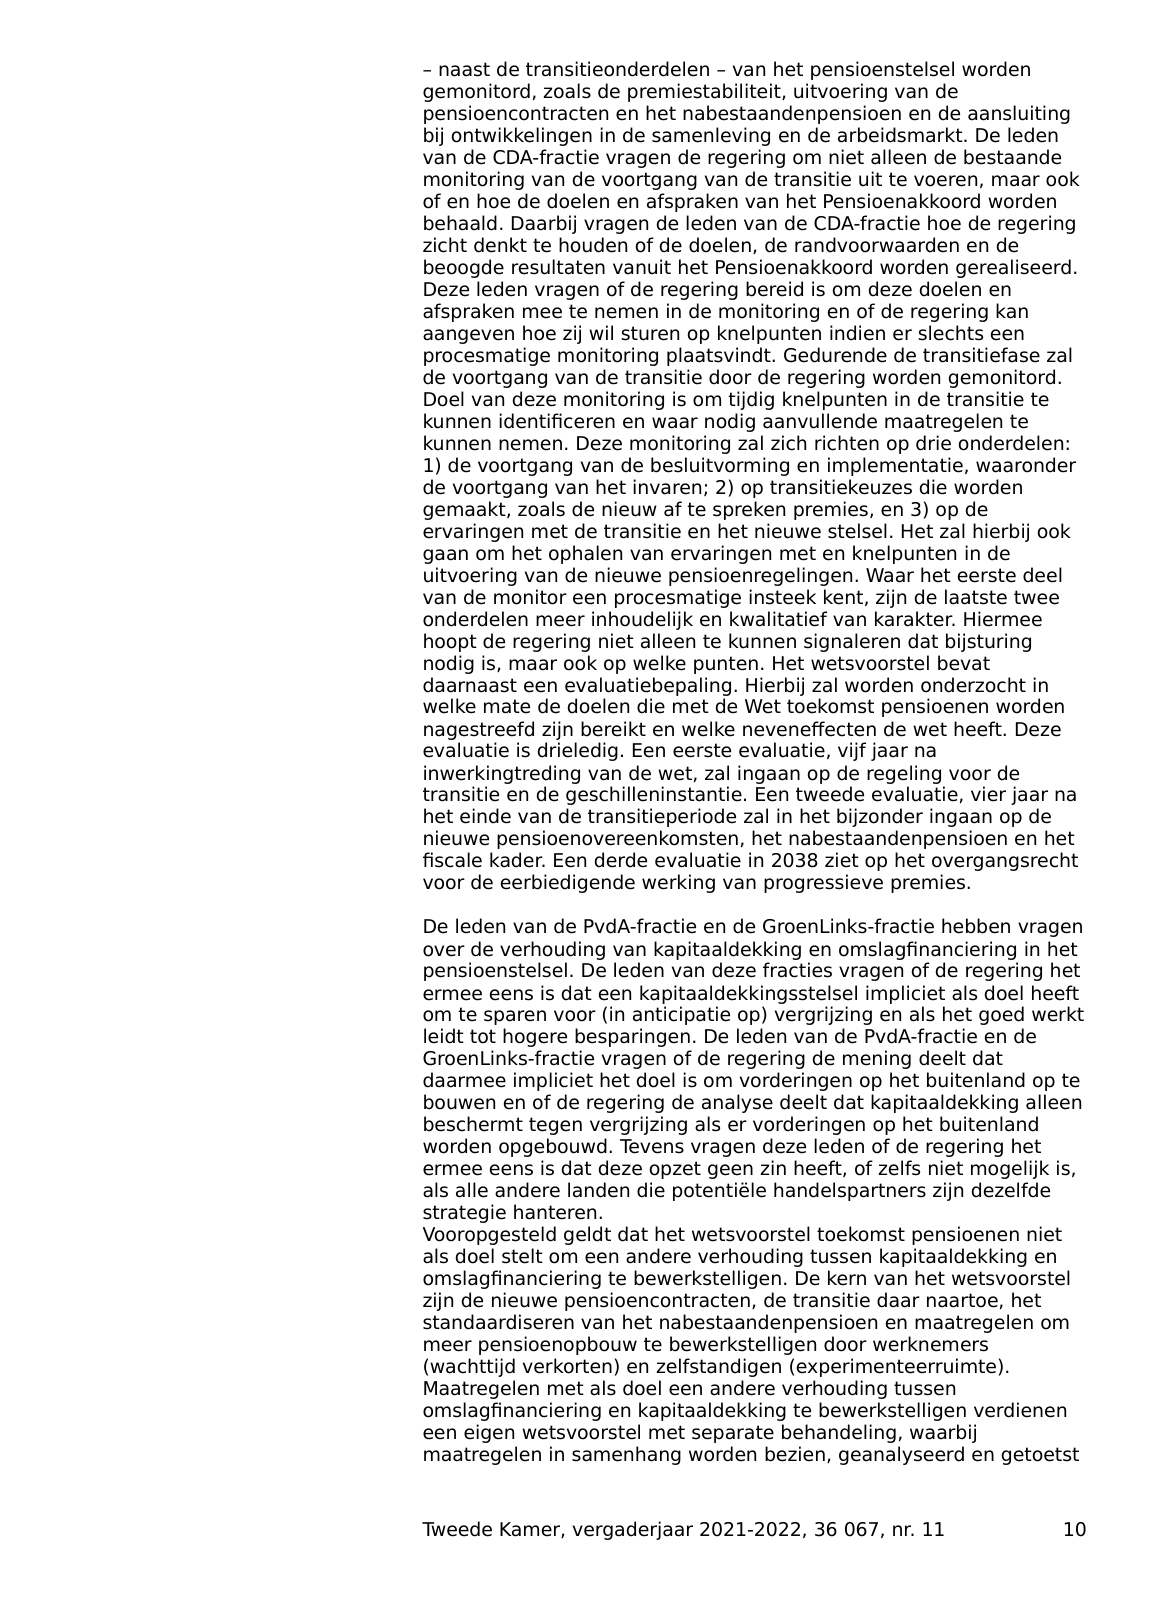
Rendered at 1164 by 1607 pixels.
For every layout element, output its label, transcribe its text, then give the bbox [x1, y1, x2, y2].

text Vooropgesteld geldt dat het wetsvoorstel toekomst pensioenen niet als doel stelt om een andere verhouding tussen kapitaaldekking en omslagfinanciering te bewerkstelligen. De kern van het wetsvoorstel zijn de nieuwe pensioencontracten, de transitie daar naartoe, het standaardiseren van het nabestaandenpensioen en maatregelen om meer pensioenopbouw te bewerkstelligen door werknemers (wachttijd verkorten) en zelfstandigen (experimenteerruimte). Maatregelen met als doel een andere verhouding tussen omslagfinanciering en kapitaaldekking te bewerkstelligen verdienen een eigen wetsvoorstel met separate behandeling, waarbij maatregelen in samenhang worden bezien, geanalyseerd en getoetst [422, 1224, 1087, 1466]
text De leden van de PvdA-fractie en de GroenLinks-fractie hebben vragen over de verhouding van kapitaaldekking en omslagfinanciering in het pensioenstelsel. De leden van deze fracties vragen of de regering het ermee eens is dat een kapitaaldekkingsstelsel impliciet als doel heeft om te sparen voor (in anticipatie op) vergrijzing en als het goed werkt leidt tot hogere besparingen. De leden van de PvdA-fractie en de GroenLinks-fractie vragen of de regering de mening deelt dat daarmee impliciet het doel is om vorderingen op het buitenland op te bouwen en of de regering de analyse deelt dat kapitaaldekking alleen beschermt tegen vergrijzing als er vorderingen op het buitenland worden opgebouwd. Tevens vragen deze leden of de regering het ermee eens is dat deze opzet geen zin heeft, of zelfs niet mogelijk is, als alle andere landen die potentiële handelspartners zijn dezelfde strategie hanteren. [422, 916, 1087, 1224]
text – naast de transitieonderdelen – van het pensioenstelsel worden gemonitord, zoals de premiestabiliteit, uitvoering van de pensioencontracten en het nabestaandenpensioen en de aansluiting bij ontwikkelingen in de samenleving en de arbeidsmarkt. De leden van de CDA-fractie vragen de regering om niet alleen de bestaande monitoring van de voortgang van de transitie uit te voeren, maar ook of en hoe de doelen en afspraken van het Pensioenakkoord worden behaald. Daarbij vragen de leden van de CDA-fractie hoe de regering zicht denkt te houden of de doelen, de randvoorwaarden en de beoogde resultaten vanuit het Pensioenakkoord worden gerealiseerd. Deze leden vragen of de regering bereid is om deze doelen en afspraken mee te nemen in de monitoring en of de regering kan aangeven hoe zij wil sturen op knelpunten indien er slechts een procesmatige monitoring plaatsvindt. Gedurende de transitiefase zal de voortgang van de transitie door de regering worden gemonitord. Doel van deze monitoring is om tijdig knelpunten in de transitie te kunnen identificeren en waar nodig aanvullende maatregelen te kunnen nemen. Deze monitoring zal zich richten op drie onderdelen: 1) de voortgang van de besluitvorming en implementatie, waaronder de voortgang van het invaren; 2) op transitiekeuzes die worden gemaakt, zoals de nieuw af te spreken premies, en 3) op de ervaringen met de transitie en het nieuwe stelsel. Het zal hierbij ook gaan om het ophalen van ervaringen met en knelpunten in de uitvoering van de nieuwe pensioenregelingen. Waar het eerste deel van de monitor een procesmatige insteek kent, zijn de laatste twee onderdelen meer inhoudelijk en kwalitatief van karakter. Hiermee hoopt de regering niet alleen te kunnen signaleren dat bijsturing nodig is, maar ook op welke punten. Het wetsvoorstel bevat daarnaast een evaluatiebepaling. Hierbij zal worden onderzocht in welke mate de doelen die met de Wet toekomst pensioenen worden nagestreefd zijn bereikt en welke neveneffecten de wet heeft. Deze evaluatie is drieledig. Een eerste evaluatie, vijf jaar na inwerkingtreding van de wet, zal ingaan op de regeling voor de transitie en de geschilleninstantie. Een tweede evaluatie, vier jaar na het einde van de transitieperiode zal in het bijzonder ingaan op de nieuwe pensioenovereenkomsten, het nabestaandenpensioen en het fiscale kader. Een derde evaluatie in 2038 ziet op het overgangsrecht voor de eerbiedigende werking van progressieve premies. [422, 59, 1087, 894]
